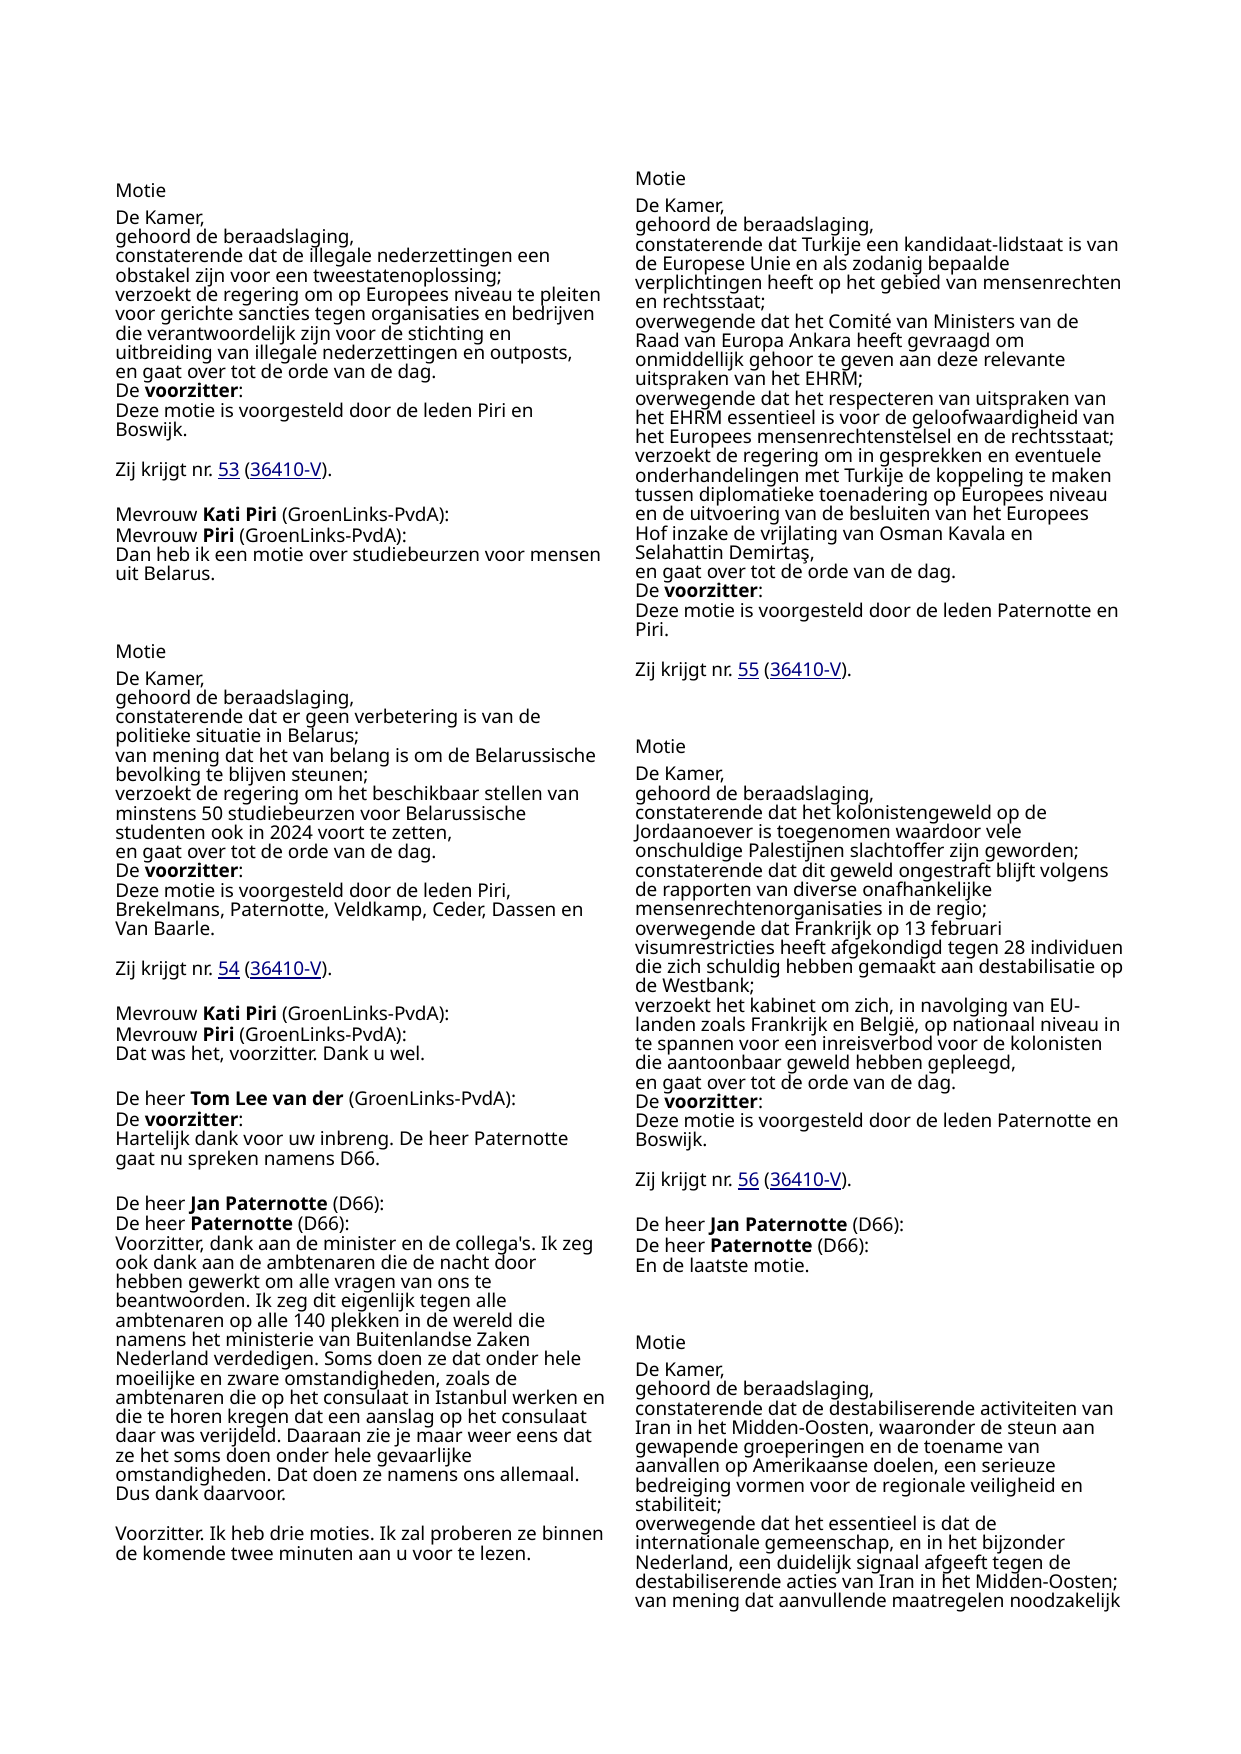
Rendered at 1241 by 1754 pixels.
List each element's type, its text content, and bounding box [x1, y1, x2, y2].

text constaterende dat het kolonistengeweld op de Jordaanoever is toegenomen waardoor vele onschuldige Palestijnen slachtoffer zijn geworden; [635, 804, 1125, 862]
text Motie [635, 165, 1125, 191]
text verzoekt het kabinet om zich, in navolging van EU-landen zoals Frankrijk en België, op nationaal niveau in te spannen voor een inreisverbod voor de kolonisten die aantoonbaar geweld hebben gepleegd, [635, 997, 1125, 1074]
text Deze motie is voorgesteld door de leden Piri, Brekelmans, Paternotte, Veldkamp, Ceder, Dassen en Van Baarle. [115, 882, 605, 939]
text verzoekt de regering om het beschikbaar stellen van minstens 50 studiebeurzen voor Belarussische studenten ook in 2024 voort te zetten, [115, 785, 605, 843]
text De heer Jan Paternotte (D66): [635, 1212, 1125, 1237]
text gehoord de beraadslaging, [635, 784, 1125, 804]
text Deze motie is voorgesteld door de leden Paternotte en Piri. [635, 602, 1125, 640]
text constaterende dat er geen verbetering is van de politieke situatie in Belarus; [115, 708, 605, 747]
text constaterende dat dit geweld ongestraft blijft volgens de rapporten van diverse onafhankelijke mensenrechtenorganisaties in de regio; [635, 862, 1125, 919]
text constaterende dat Turkije een kandidaat-lidstaat is van de Europese Unie en als zodanig bepaalde verplichtingen heeft op het gebied van mensenrechten en rechtsstaat; [635, 236, 1125, 313]
text Voorzitter. Ik heb drie moties. Ik zal proberen ze binnen de komende twee minuten aan u voor te lezen. [115, 1525, 605, 1564]
text Zij krijgt nr. 53 (36410-V). [115, 461, 605, 480]
text gehoord de beraadslaging, [635, 1380, 1125, 1399]
text De voorzitter: [115, 862, 605, 882]
text verzoekt de regering om in gesprekken en eventuele onderhandelingen met Turkije de koppeling te maken tussen diplomatieke toenadering op Europees niveau en de uitvoering van de besluiten van het Europees Hof inzake de vrijlating van Osman Kavala en Selahattin Demirtaş, [635, 447, 1125, 563]
text Dan heb ik een motie over studiebeurzen voor mensen uit Belarus. [115, 546, 605, 584]
text Voorzitter, dank aan de minister en de collega's. Ik zeg ook dank aan de ambtenaren die de nacht door hebben gewerkt om alle vragen van ons te beantwoorden. Ik zeg dit eigenlijk tegen alle ambtenaren op alle 140 plekken in de wereld die namens het ministerie van Buitenlandse Zaken Nederland verdedigen. Soms doen ze dat onder hele moeilijke en zware omstandigheden, zoals de ambtenaren die op het consulaat in Istanbul werken en die te horen kregen dat een aanslag op het consulaat daar was verijdeld. Daaraan zie je maar weer eens dat ze het soms doen onder hele gevaarlijke omstandigheden. Dat doen ze namens ons allemaal. Dus dank daarvoor. [115, 1235, 605, 1504]
text De heer Jan Paternotte (D66): [115, 1190, 605, 1215]
text Mevrouw Piri (GroenLinks-PvdA): [115, 1026, 605, 1045]
text Motie [115, 177, 605, 203]
text overwegende dat Frankrijk op 13 februari visumrestricties heeft afgekondigd tegen 28 individuen die zich schuldig hebben gemaakt aan destabilisatie op de Westbank; [635, 919, 1125, 997]
text gehoord de beraadslaging, [635, 216, 1125, 236]
text Deze motie is voorgesteld door de leden Paternotte en Boswijk. [635, 1112, 1125, 1151]
text Zij krijgt nr. 55 (36410-V). [635, 661, 1125, 680]
text en gaat over tot de orde van de dag. [115, 363, 605, 382]
text De voorzitter: [635, 582, 1125, 602]
text gehoord de beraadslaging, [115, 228, 605, 247]
text Mevrouw Kati Piri (GroenLinks-PvdA): [115, 1000, 605, 1026]
text overwegende dat het Comité van Ministers van de Raad van Europa Ankara heeft gevraagd om onmiddellijk gehoor te geven aan deze relevante uitspraken van het EHRM; [635, 313, 1125, 390]
text Dat was het, voorzitter. Dank u wel. [115, 1045, 605, 1064]
text van mening dat het van belang is om de Belarussische bevolking te blijven steunen; [115, 747, 605, 785]
text De heer Paternotte (D66): [115, 1215, 605, 1235]
text Motie [635, 1329, 1125, 1355]
text gehoord de beraadslaging, [115, 689, 605, 708]
text De voorzitter: [115, 1111, 605, 1130]
text constaterende dat de destabiliserende activiteiten van Iran in het Midden-Oosten, waaronder de steun aan gewapende groeperingen en de toename van aanvallen op Amerikaanse doelen, een serieuze bedreiging vormen voor de regionale veiligheid en stabiliteit; [635, 1399, 1125, 1515]
text De heer Paternotte (D66): [635, 1237, 1125, 1257]
text De Kamer, [635, 1361, 1125, 1380]
text constaterende dat de illegale nederzettingen een obstakel zijn voor een tweestatenoplossing; [115, 247, 605, 286]
text Zij krijgt nr. 54 (36410-V). [115, 960, 605, 979]
text Motie [635, 734, 1125, 759]
text De Kamer, [115, 209, 605, 228]
text Hartelijk dank voor uw inbreng. De heer Paternotte gaat nu spreken namens D66. [115, 1130, 605, 1169]
text en gaat over tot de orde van de dag. [635, 563, 1125, 582]
text Zij krijgt nr. 56 (36410-V). [635, 1171, 1125, 1191]
text En de laatste motie. [635, 1257, 1125, 1276]
text Motie [115, 638, 605, 664]
text overwegende dat het respecteren van uitspraken van het EHRM essentieel is voor de geloofwaardigheid van het Europees mensenrechtenstelsel en de rechtsstaat; [635, 390, 1125, 447]
text en gaat over tot de orde van de dag. [635, 1074, 1125, 1093]
text verzoekt de regering om op Europees niveau te pleiten voor gerichte sancties tegen organisaties en bedrijven die verantwoordelijk zijn voor de stichting en uitbreiding van illegale nederzettingen en outposts, [115, 286, 605, 363]
text De Kamer, [635, 765, 1125, 784]
text De Kamer, [115, 669, 605, 689]
text Mevrouw Kati Piri (GroenLinks-PvdA): [115, 501, 605, 527]
text De voorzitter: [635, 1093, 1125, 1112]
text De heer Tom Lee van der (GroenLinks-PvdA): [115, 1085, 605, 1111]
text De Kamer, [635, 197, 1125, 216]
text Mevrouw Piri (GroenLinks-PvdA): [115, 527, 605, 546]
text en gaat over tot de orde van de dag. [115, 843, 605, 862]
text Deze motie is voorgesteld door de leden Piri en Boswijk. [115, 402, 605, 440]
text van mening dat aanvullende maatregelen noodzakelijk [635, 1592, 1125, 1611]
text De voorzitter: [115, 382, 605, 402]
text overwegende dat het essentieel is dat de internationale gemeenschap, en in het bijzonder Nederland, een duidelijk signaal afgeeft tegen de destabiliserende acties van Iran in het Midden-Oosten; [635, 1515, 1125, 1592]
